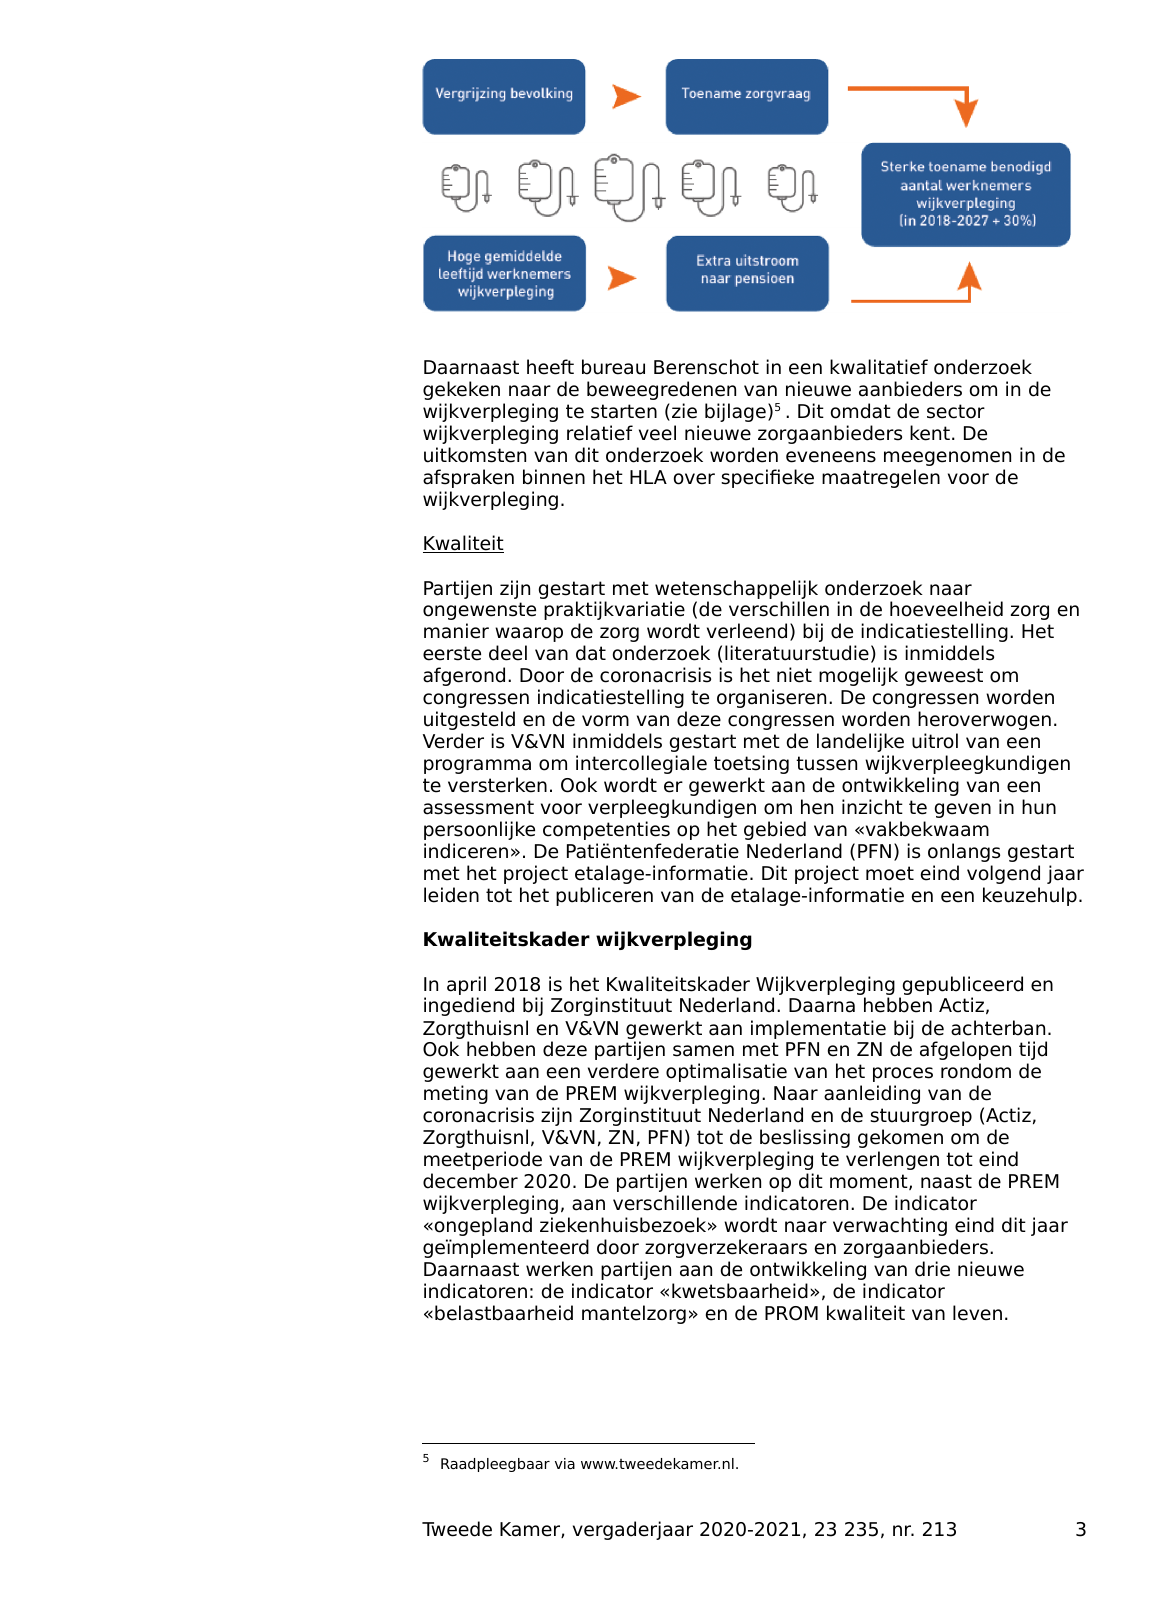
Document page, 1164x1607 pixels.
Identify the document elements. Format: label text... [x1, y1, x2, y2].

subtitle Kwaliteitskader wijkverpleging [422, 929, 1087, 951]
picture [422, 59, 1072, 313]
subtitle Kwaliteit [422, 533, 1087, 555]
text Partijen zijn gestart met wetenschappelijk onderzoek naar ongewenste praktijkvariatie (de verschillen in de hoeveelheid zorg en manier waarop de zorg wordt verleend) bij de indicatiestelling. Het eerste deel van dat onderzoek (literatuurstudie) is inmiddels afgerond. Door de coronacrisis is het niet mogelijk geweest om congressen indicatiestelling te organiseren. De congressen worden uitgesteld en de vorm van deze congressen worden heroverwogen. Verder is V&VN inmiddels gestart met de landelijke uitrol van een programma om intercollegiale toetsing tussen wijkverpleegkundigen te versterken. Ook wordt er gewerkt aan de ontwikkeling van een assessment voor verpleegkundigen om hen inzicht te geven in hun persoonlijke competenties op het gebied van «vakbekwaam indiceren». De Patiëntenfederatie Nederland (PFN) is onlangs gestart met het project etalage-informatie. Dit project moet eind volgend jaar leiden tot het publiceren van de etalage-informatie en een keuzehulp. [422, 577, 1087, 907]
text In april 2018 is het Kwaliteitskader Wijkverpleging gepubliceerd en ingediend bij Zorginstituut Nederland. Daarna hebben Actiz, Zorgthuisnl en V&VN gewerkt aan implementatie bij de achterban. Ook hebben deze partijen samen met PFN en ZN de afgelopen tijd gewerkt aan een verdere optimalisatie van het proces rondom de meting van de PREM wijkverpleging. Naar aanleiding van de coronacrisis zijn Zorginstituut Nederland en de stuurgroep (Actiz, Zorgthuisnl, V&VN, ZN, PFN) tot de beslissing gekomen om de meetperiode van de PREM wijkverpleging te verlengen tot eind december 2020. De partijen werken op dit moment, naast de PREM wijkverpleging, aan verschillende indicatoren. De indicator «ongepland ziekenhuisbezoek» wordt naar verwachting eind dit jaar geïmplementeerd door zorgverzekeraars en zorgaanbieders. Daarnaast werken partijen aan de ontwikkeling van drie nieuwe indicatoren: de indicator «kwetsbaarheid», de indicator «belastbaarheid mantelzorg» en de PROM kwaliteit van leven. [422, 973, 1087, 1325]
text Daarnaast heeft bureau Berenschot in een kwalitatief onderzoek gekeken naar de beweegredenen van nieuwe aanbieders om in de wijkverpleging te starten (zie bijlage). Dit omdat de sector wijkverpleging relatief veel nieuwe zorgaanbieders kent. De uitkomsten van dit onderzoek worden eveneens meegenomen in de afspraken binnen het HLA over specifieke maatregelen voor de wijkverpleging. [422, 357, 1087, 511]
text Raadpleegbaar via www.tweedekamer.nl. [422, 1452, 1087, 1474]
